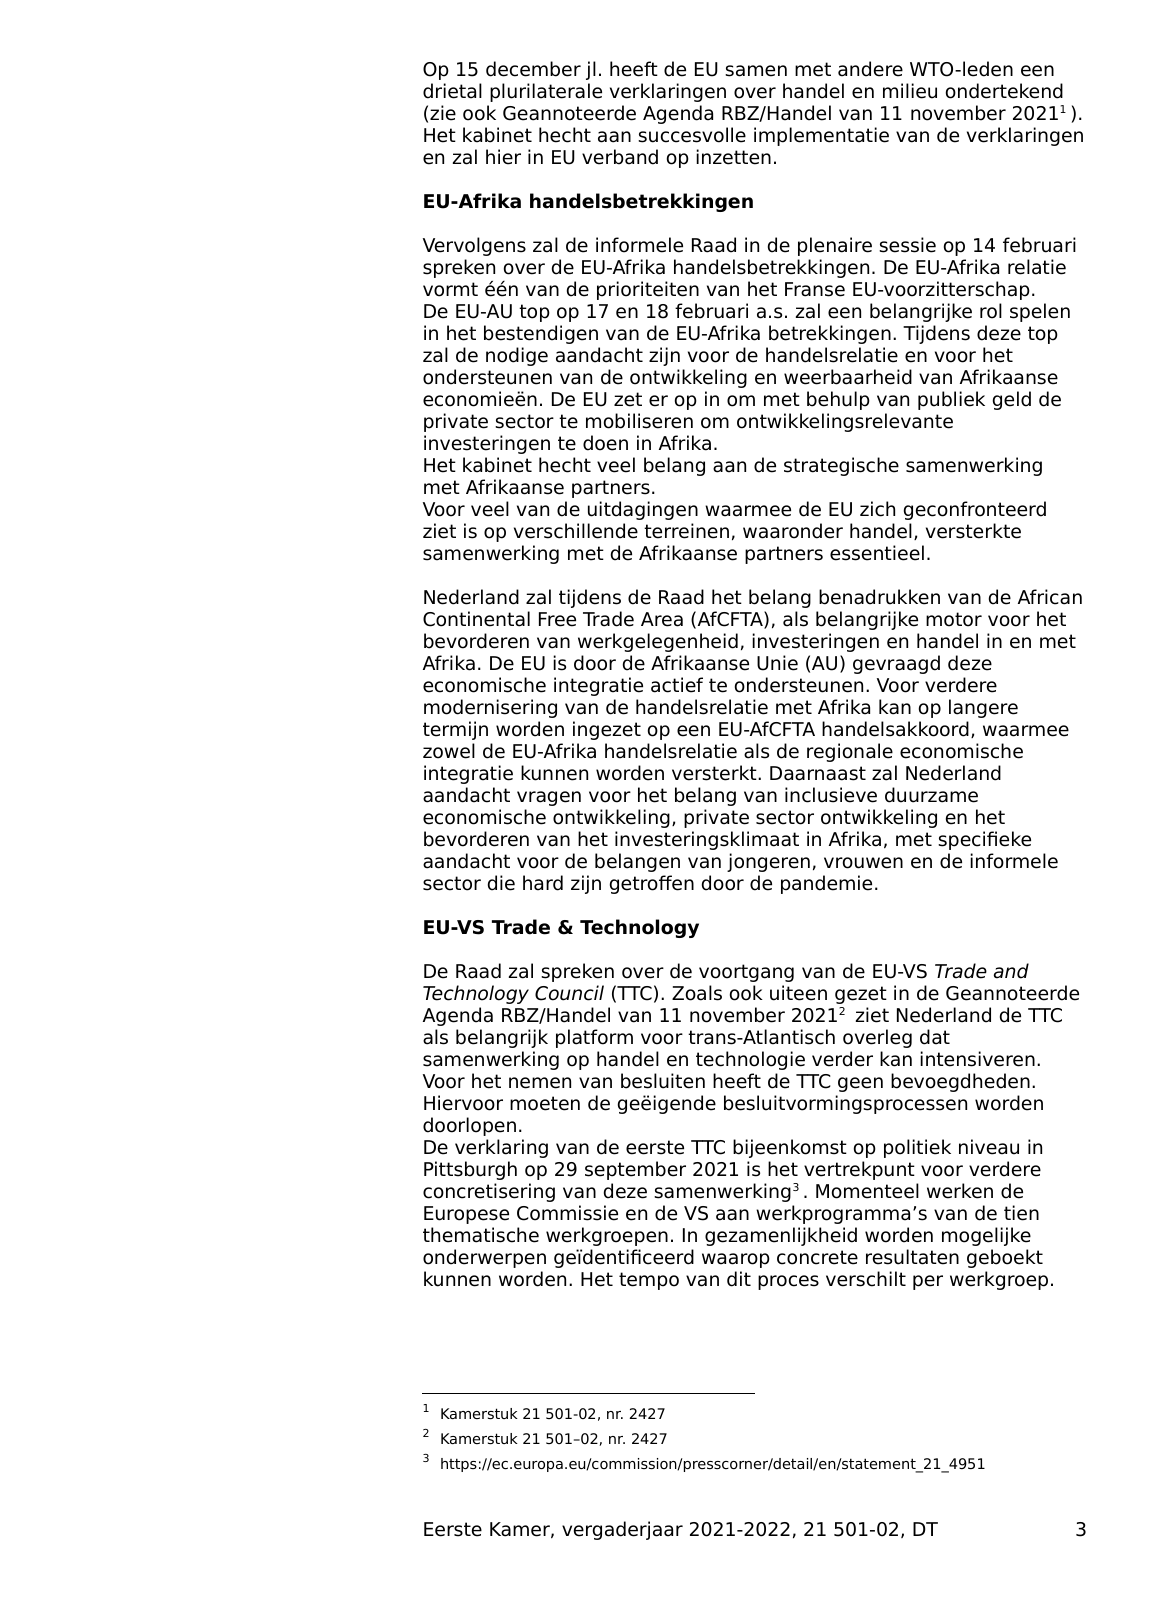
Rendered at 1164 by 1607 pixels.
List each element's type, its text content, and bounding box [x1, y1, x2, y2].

text De Raad zal spreken over de voortgang van de EU-VS Trade and Technology Council (TTC). Zoals ook uiteen gezet in de Geannoteerde Agenda RBZ/Handel van 11 november 2021 ziet Nederland de TTC als belangrijk platform voor trans-Atlantisch overleg dat samenwerking op handel en technologie verder kan intensiveren. Voor het nemen van besluiten heeft de TTC geen bevoegdheden. Hiervoor moeten de geëigende besluitvormingsprocessen worden doorlopen. [422, 961, 1087, 1137]
text De verklaring van de eerste TTC bijeenkomst op politiek niveau in Pittsburgh op 29 september 2021 is het vertrekpunt voor verdere concretisering van deze samenwerking. Momenteel werken de Europese Commissie en de VS aan werkprogramma’s van de tien thematische werkgroepen. In gezamenlijkheid worden mogelijke onderwerpen geïdentificeerd waarop concrete resultaten geboekt kunnen worden. Het tempo van dit proces verschilt per werkgroep. [422, 1137, 1087, 1291]
text Het kabinet hecht veel belang aan de strategische samenwerking met Afrikaanse partners. [422, 455, 1087, 499]
text https://ec.europa.eu/commission/presscorner/detail/en/statement_21_4951 [422, 1452, 1087, 1474]
text Kamerstuk 21 501–02, nr. 2427 [422, 1427, 1087, 1449]
subtitle EU-VS Trade & Technology [422, 917, 1087, 939]
subtitle EU-Afrika handelsbetrekkingen [422, 191, 1087, 213]
text Op 15 december jl. heeft de EU samen met andere WTO-leden een drietal plurilaterale verklaringen over handel en milieu ondertekend (zie ook Geannoteerde Agenda RBZ/Handel van 11 november 2021). Het kabinet hecht aan succesvolle implementatie van de verklaringen en zal hier in EU verband op inzetten. [422, 59, 1087, 169]
text De EU-AU top op 17 en 18 februari a.s. zal een belangrijke rol spelen in het bestendigen van de EU-Afrika betrekkingen. Tijdens deze top zal de nodige aandacht zijn voor de handelsrelatie en voor het ondersteunen van de ontwikkeling en weerbaarheid van Afrikaanse economieën. De EU zet er op in om met behulp van publiek geld de private sector te mobiliseren om ontwikkelingsrelevante investeringen te doen in Afrika. [422, 301, 1087, 455]
text Kamerstuk 21 501-02, nr. 2427 [422, 1402, 1087, 1424]
text Vervolgens zal de informele Raad in de plenaire sessie op 14 februari spreken over de EU-Afrika handelsbetrekkingen. De EU-Afrika relatie vormt één van de prioriteiten van het Franse EU-voorzitterschap. [422, 235, 1087, 301]
text Nederland zal tijdens de Raad het belang benadrukken van de African Continental Free Trade Area (AfCFTA), als belangrijke motor voor het bevorderen van werkgelegenheid, investeringen en handel in en met Afrika. De EU is door de Afrikaanse Unie (AU) gevraagd deze economische integratie actief te ondersteunen. Voor verdere modernisering van de handelsrelatie met Afrika kan op langere termijn worden ingezet op een EU-AfCFTA handelsakkoord, waarmee zowel de EU-Afrika handelsrelatie als de regionale economische integratie kunnen worden versterkt. Daarnaast zal Nederland aandacht vragen voor het belang van inclusieve duurzame economische ontwikkeling, private sector ontwikkeling en het bevorderen van het investeringsklimaat in Afrika, met specifieke aandacht voor de belangen van jongeren, vrouwen en de informele sector die hard zijn getroffen door de pandemie. [422, 587, 1087, 895]
text Voor veel van de uitdagingen waarmee de EU zich geconfronteerd ziet is op verschillende terreinen, waaronder handel, versterkte samenwerking met de Afrikaanse partners essentieel. [422, 499, 1087, 565]
